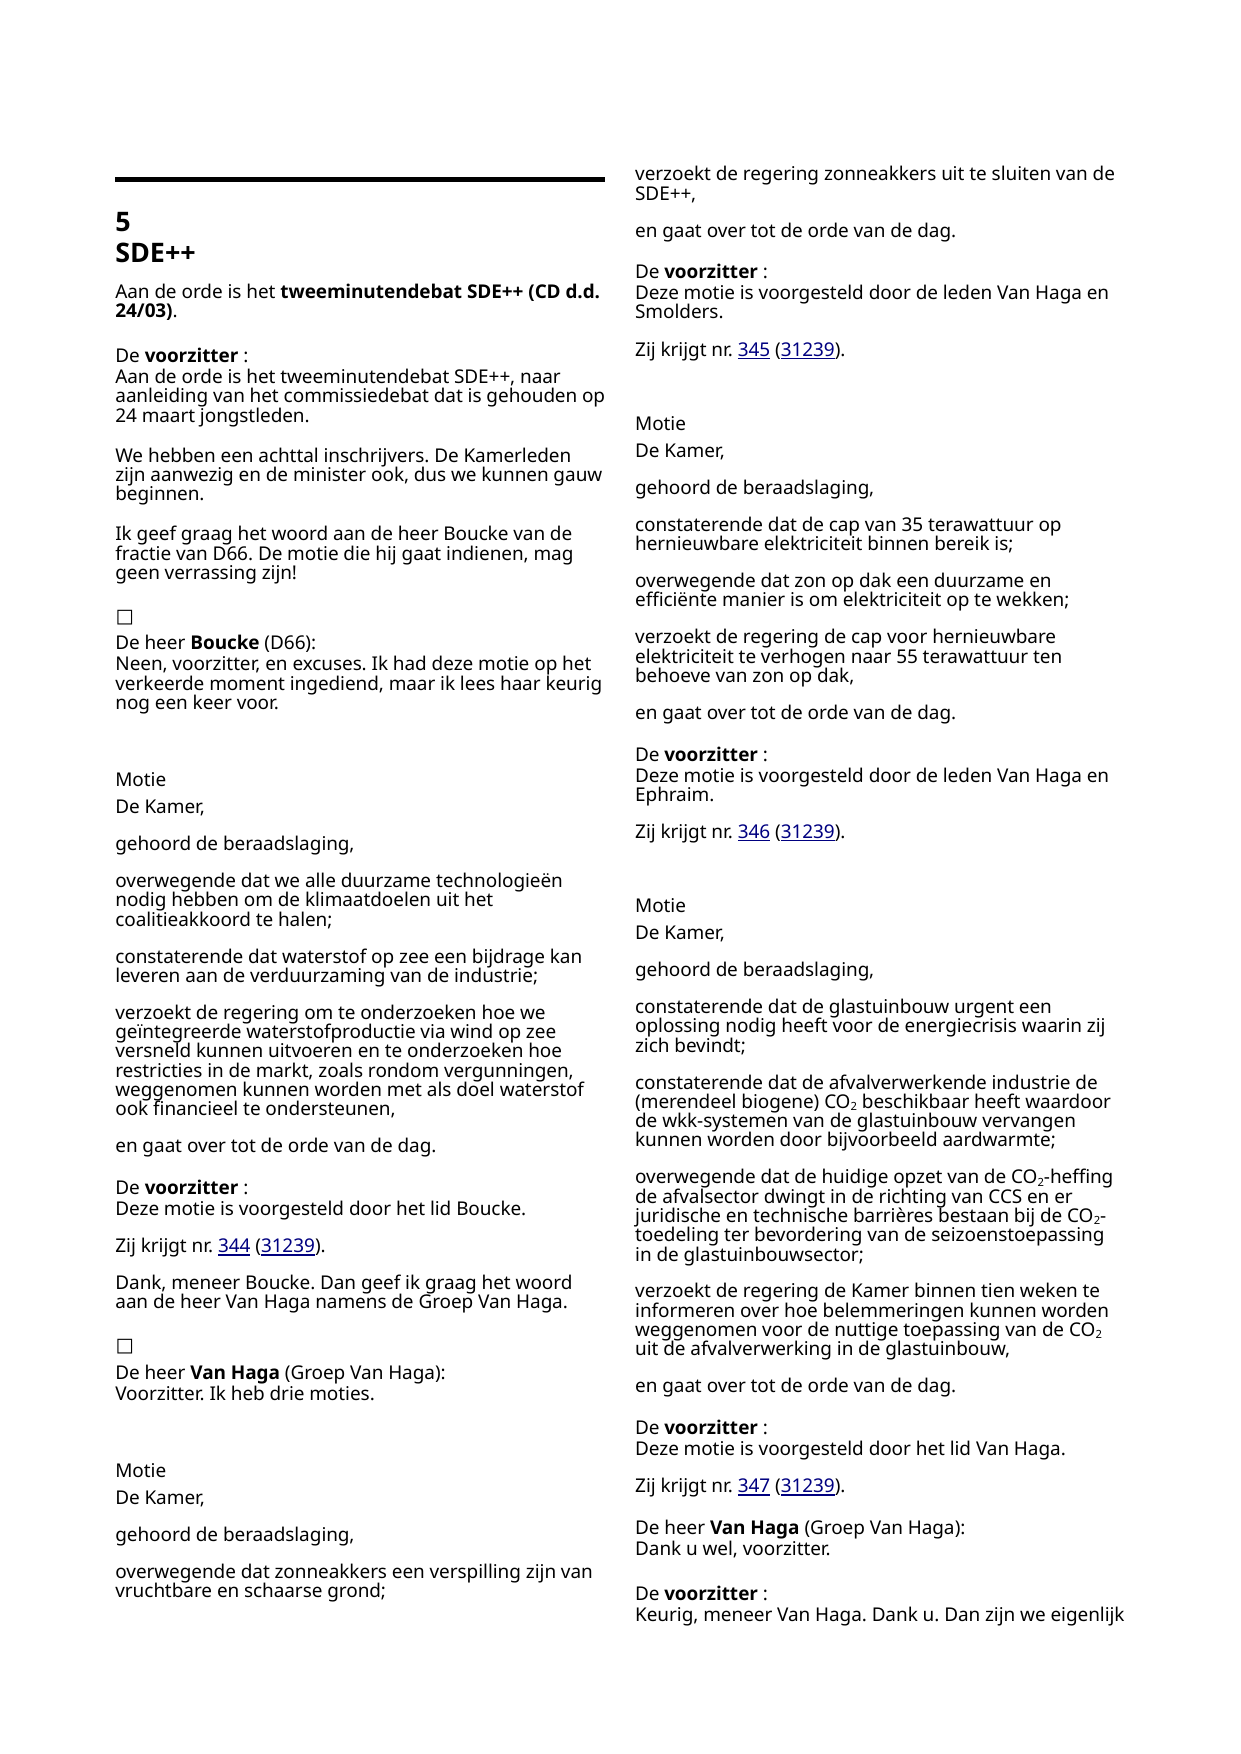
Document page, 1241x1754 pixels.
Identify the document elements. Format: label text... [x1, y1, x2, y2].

text gehoord de beraadslaging, [635, 961, 1125, 980]
text en gaat over tot de orde van de dag. [115, 1137, 605, 1157]
text De voorzitter : [115, 1174, 605, 1200]
text 5 [115, 203, 605, 239]
text constaterende dat de cap van 35 terawattuur op hernieuwbare elektriciteit binnen bereik is; [635, 516, 1125, 554]
text gehoord de beraadslaging, [635, 479, 1125, 498]
text De voorzitter : [635, 741, 1125, 767]
text Deze motie is voorgesteld door de leden Van Haga en Smolders. [635, 284, 1125, 323]
text Deze motie is voorgesteld door de leden Van Haga en Ephraim. [635, 767, 1125, 805]
text verzoekt de regering de cap voor hernieuwbare elektriciteit te verhogen naar 55 terawattuur ten behoeve van zon op dak, [635, 628, 1125, 686]
text overwegende dat de huidige opzet van de CO2-heffing de afvalsector dwingt in de richting van CCS en er juridische en technische barrières bestaan bij de CO2-toedeling ter bevordering van de seizoenstoepassing in de glastuinbouwsector; [635, 1168, 1125, 1265]
text De Kamer, [635, 924, 1125, 943]
text constaterende dat de afvalverwerkende industrie de (merendeel biogene) CO2 beschikbaar heeft waardoor de wkk-systemen van de glastuinbouw vervangen kunnen worden door bijvoorbeeld aardwarmte; [635, 1074, 1125, 1151]
text Neen, voorzitter, en excuses. Ik had deze motie op het verkeerde moment ingediend, maar ik lees haar keurig nog een keer voor. [115, 655, 605, 713]
text Motie [635, 410, 1125, 436]
text constaterende dat waterstof op zee een bijdrage kan leveren aan de verduurzaming van de industrie; [115, 948, 605, 986]
text verzoekt de regering de Kamer binnen tien weken te informeren over hoe belemmeringen kunnen worden weggenomen voor de nuttige toepassing van de CO2 uit de afvalverwerking in de glastuinbouw, [635, 1282, 1125, 1359]
text De Kamer, [635, 442, 1125, 461]
text ⬜ [115, 604, 605, 629]
text Zij krijgt nr. 345 (31239). [635, 341, 1125, 360]
text Dank, meneer Boucke. Dan geef ik graag het woord aan de heer Van Haga namens de Groep Van Haga. [115, 1274, 605, 1313]
text De voorzitter : [635, 1580, 1125, 1606]
text SDE++ [115, 239, 605, 283]
text De voorzitter : [635, 258, 1125, 284]
text en gaat over tot de orde van de dag. [635, 222, 1125, 241]
text Motie [115, 767, 605, 792]
text overwegende dat zonneakkers een verspilling zijn van vruchtbare en schaarse grond; [115, 1563, 605, 1602]
text overwegende dat we alle duurzame technologieën nodig hebben om de klimaatdoelen uit het coalitieakkoord te halen; [115, 872, 605, 930]
text verzoekt de regering zonneakkers uit te sluiten van de SDE++, [635, 165, 1125, 204]
text De heer Boucke (D66): [115, 629, 605, 655]
text Deze motie is voorgesteld door het lid Boucke. [115, 1200, 605, 1219]
text gehoord de beraadslaging, [115, 835, 605, 854]
text De Kamer, [115, 798, 605, 817]
text De voorzitter : [115, 342, 605, 368]
text De heer Van Haga (Groep Van Haga): [635, 1514, 1125, 1540]
text De voorzitter : [635, 1414, 1125, 1440]
text en gaat over tot de orde van de dag. [635, 704, 1125, 723]
text De heer Van Haga (Groep Van Haga): [115, 1359, 605, 1385]
text Aan de orde is het tweeminutendebat SDE++ (CD d.d. 24/03). [115, 283, 605, 322]
text Zij krijgt nr. 347 (31239). [635, 1477, 1125, 1496]
text en gaat over tot de orde van de dag. [635, 1377, 1125, 1397]
text Aan de orde is het tweeminutendebat SDE++, naar aanleiding van het commissiedebat dat is gehouden op 24 maart jongstleden. [115, 368, 605, 426]
text overwegende dat zon op dak een duurzame en efficiënte manier is om elektriciteit op te wekken; [635, 572, 1125, 611]
text Motie [115, 1458, 605, 1483]
text verzoekt de regering om te onderzoeken hoe we geïntegreerde waterstofproductie via wind op zee versneld kunnen uitvoeren en te onderzoeken hoe restricties in de markt, zoals rondom vergunningen, weggenomen kunnen worden met als doel waterstof ook financieel te ondersteunen, [115, 1004, 605, 1119]
text gehoord de beraadslaging, [115, 1526, 605, 1546]
text Motie [635, 892, 1125, 918]
text Zij krijgt nr. 346 (31239). [635, 823, 1125, 842]
text ⬜ [115, 1333, 605, 1359]
text Zij krijgt nr. 344 (31239). [115, 1237, 605, 1256]
text Deze motie is voorgesteld door het lid Van Haga. [635, 1440, 1125, 1459]
text Keurig, meneer Van Haga. Dank u. Dan zijn we eigenlijk [635, 1606, 1125, 1625]
text We hebben een achttal inschrijvers. De Kamerleden zijn aanwezig en de minister ook, dus we kunnen gauw beginnen. [115, 447, 605, 504]
text Voorzitter. Ik heb drie moties. [115, 1385, 605, 1404]
text constaterende dat de glastuinbouw urgent een oplossing nodig heeft voor de energiecrisis waarin zij zich bevindt; [635, 998, 1125, 1056]
text Ik geef graag het woord aan de heer Boucke van de fractie van D66. De motie die hij gaat indienen, mag geen verrassing zijn! [115, 525, 605, 583]
text De Kamer, [115, 1489, 605, 1508]
text Dank u wel, voorzitter. [635, 1540, 1125, 1559]
